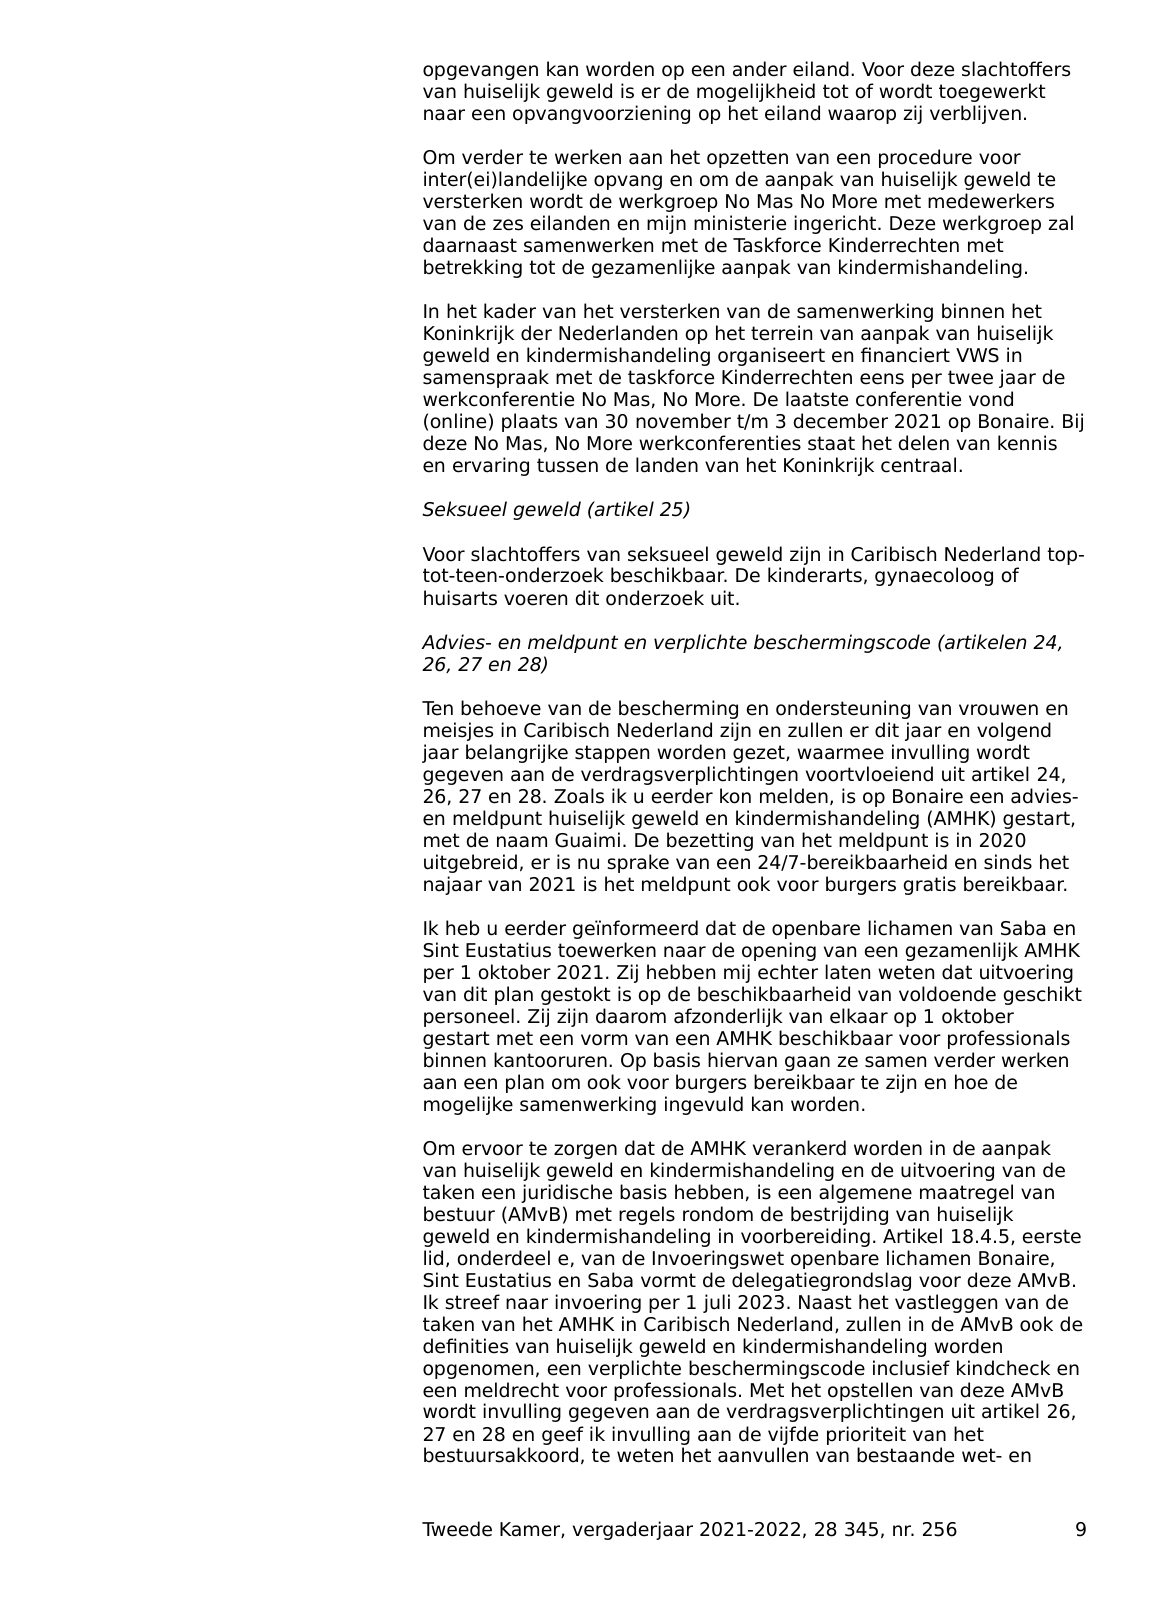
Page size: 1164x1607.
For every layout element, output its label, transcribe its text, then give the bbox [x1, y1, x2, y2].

text opgevangen kan worden op een ander eiland. Voor deze slachtoffers van huiselijk geweld is er de mogelijkheid tot of wordt toegewerkt naar een opvangvoorziening op het eiland waarop zij verblijven. [422, 59, 1087, 125]
text Om verder te werken aan het opzetten van een procedure voor inter(ei)landelijke opvang en om de aanpak van huiselijk geweld te versterken wordt de werkgroep No Mas No More met medewerkers van de zes eilanden en mijn ministerie ingericht. Deze werkgroep zal daarnaast samenwerken met de Taskforce Kinderrechten met betrekking tot de gezamenlijke aanpak van kindermishandeling. [422, 147, 1087, 279]
text In het kader van het versterken van de samenwerking binnen het Koninkrijk der Nederlanden op het terrein van aanpak van huiselijk geweld en kindermishandeling organiseert en financiert VWS in samenspraak met de taskforce Kinderrechten eens per twee jaar de werkconferentie No Mas, No More. De laatste conferentie vond (online) plaats van 30 november t/m 3 december 2021 op Bonaire. Bij deze No Mas, No More werkconferenties staat het delen van kennis en ervaring tussen de landen van het Koninkrijk centraal. [422, 301, 1087, 477]
text Ten behoeve van de bescherming en ondersteuning van vrouwen en meisjes in Caribisch Nederland zijn en zullen er dit jaar en volgend jaar belangrijke stappen worden gezet, waarmee invulling wordt gegeven aan de verdragsverplichtingen voortvloeiend uit artikel 24, 26, 27 en 28. Zoals ik u eerder kon melden, is op Bonaire een advies- en meldpunt huiselijk geweld en kindermishandeling (AMHK) gestart, met de naam Guaimi. De bezetting van het meldpunt is in 2020 uitgebreid, er is nu sprake van een 24/7-bereikbaarheid en sinds het najaar van 2021 is het meldpunt ook voor burgers gratis bereikbaar. [422, 698, 1087, 896]
subtitle Seksueel geweld (artikel 25) [422, 499, 1087, 521]
subtitle Advies- en meldpunt en verplichte beschermingscode (artikelen 24, 26, 27 en 28) [422, 632, 1087, 676]
text Om ervoor te zorgen dat de AMHK verankerd worden in de aanpak van huiselijk geweld en kindermishandeling en de uitvoering van de taken een juridische basis hebben, is een algemene maatregel van bestuur (AMvB) met regels rondom de bestrijding van huiselijk geweld en kindermishandeling in voorbereiding. Artikel 18.4.5, eerste lid, onderdeel e, van de Invoeringswet openbare lichamen Bonaire, Sint Eustatius en Saba vormt de delegatiegrondslag voor deze AMvB. Ik streef naar invoering per 1 juli 2023. Naast het vastleggen van de taken van het AMHK in Caribisch Nederland, zullen in de AMvB ook de definities van huiselijk geweld en kindermishandeling worden opgenomen, een verplichte beschermingscode inclusief kindcheck en een meldrecht voor professionals. Met het opstellen van deze AMvB wordt invulling gegeven aan de verdragsverplichtingen uit artikel 26, 27 en 28 en geef ik invulling aan de vijfde prioriteit van het bestuursakkoord, te weten het aanvullen van bestaande wet- en [422, 1138, 1087, 1467]
text Voor slachtoffers van seksueel geweld zijn in Caribisch Nederland top-tot-teen-onderzoek beschikbaar. De kinderarts, gynaecoloog of huisarts voeren dit onderzoek uit. [422, 543, 1087, 609]
text Ik heb u eerder geïnformeerd dat de openbare lichamen van Saba en Sint Eustatius toewerken naar de opening van een gezamenlijk AMHK per 1 oktober 2021. Zij hebben mij echter laten weten dat uitvoering van dit plan gestokt is op de beschikbaarheid van voldoende geschikt personeel. Zij zijn daarom afzonderlijk van elkaar op 1 oktober gestart met een vorm van een AMHK beschikbaar voor professionals binnen kantooruren. Op basis hiervan gaan ze samen verder werken aan een plan om ook voor burgers bereikbaar te zijn en hoe de mogelijke samenwerking ingevuld kan worden. [422, 918, 1087, 1116]
